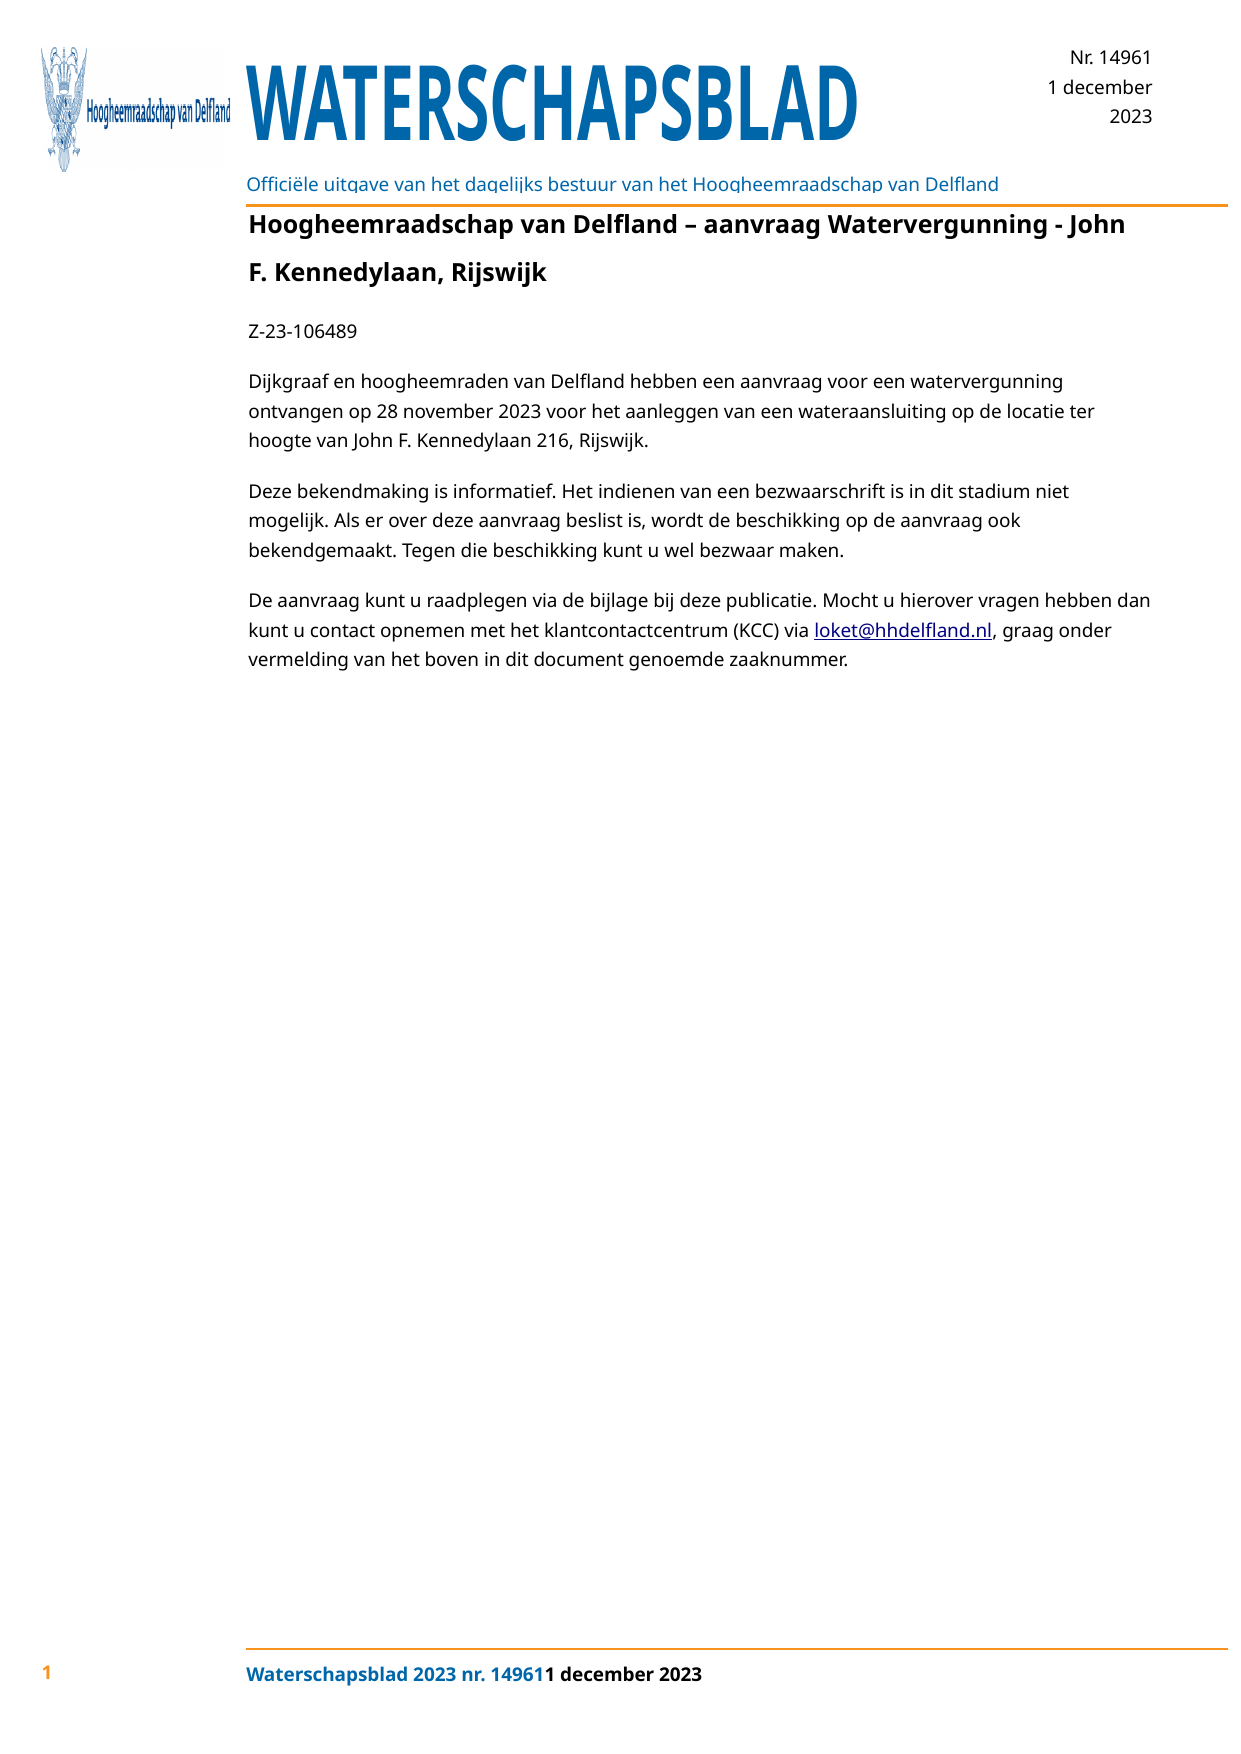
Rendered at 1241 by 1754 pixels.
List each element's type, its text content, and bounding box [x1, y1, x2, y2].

text Z-23-106489 [248, 318, 1152, 344]
text Dijkgraaf en hoogheemraden van Delfland hebben een aanvraag voor een watervergunning ontvangen op 28 november 2023 voor het aanleggen van een wateraansluiting op de locatie ter hoogte van John F. Kennedylaan 216, Rijswijk. [248, 368, 1152, 453]
text De aanvraag kunt u raadplegen via de bijlage bij deze publicatie. Mocht u hierover vragen hebben dan kunt u contact opnemen met het klantcontactcentrum (KCC) via loket@hhdelfland.nl, graag onder vermelding van het boven in dit document genoemde zaaknummer. [248, 587, 1152, 672]
picture [41, 47, 231, 172]
text Deze bekendmaking is informatief. Het indienen van een bezwaarschrift is in dit stadium niet mogelijk. Als er over deze aanvraag beslist is, wordt de beschikking op de aanvraag ook bekendgemaakt. Tegen die beschikking kunt u wel bezwaar maken. [248, 478, 1152, 563]
text Hoogheemraadschap van Delfland – aanvraag Watervergunning - John F. Kennedylaan, Rijswijk [248, 207, 1152, 288]
